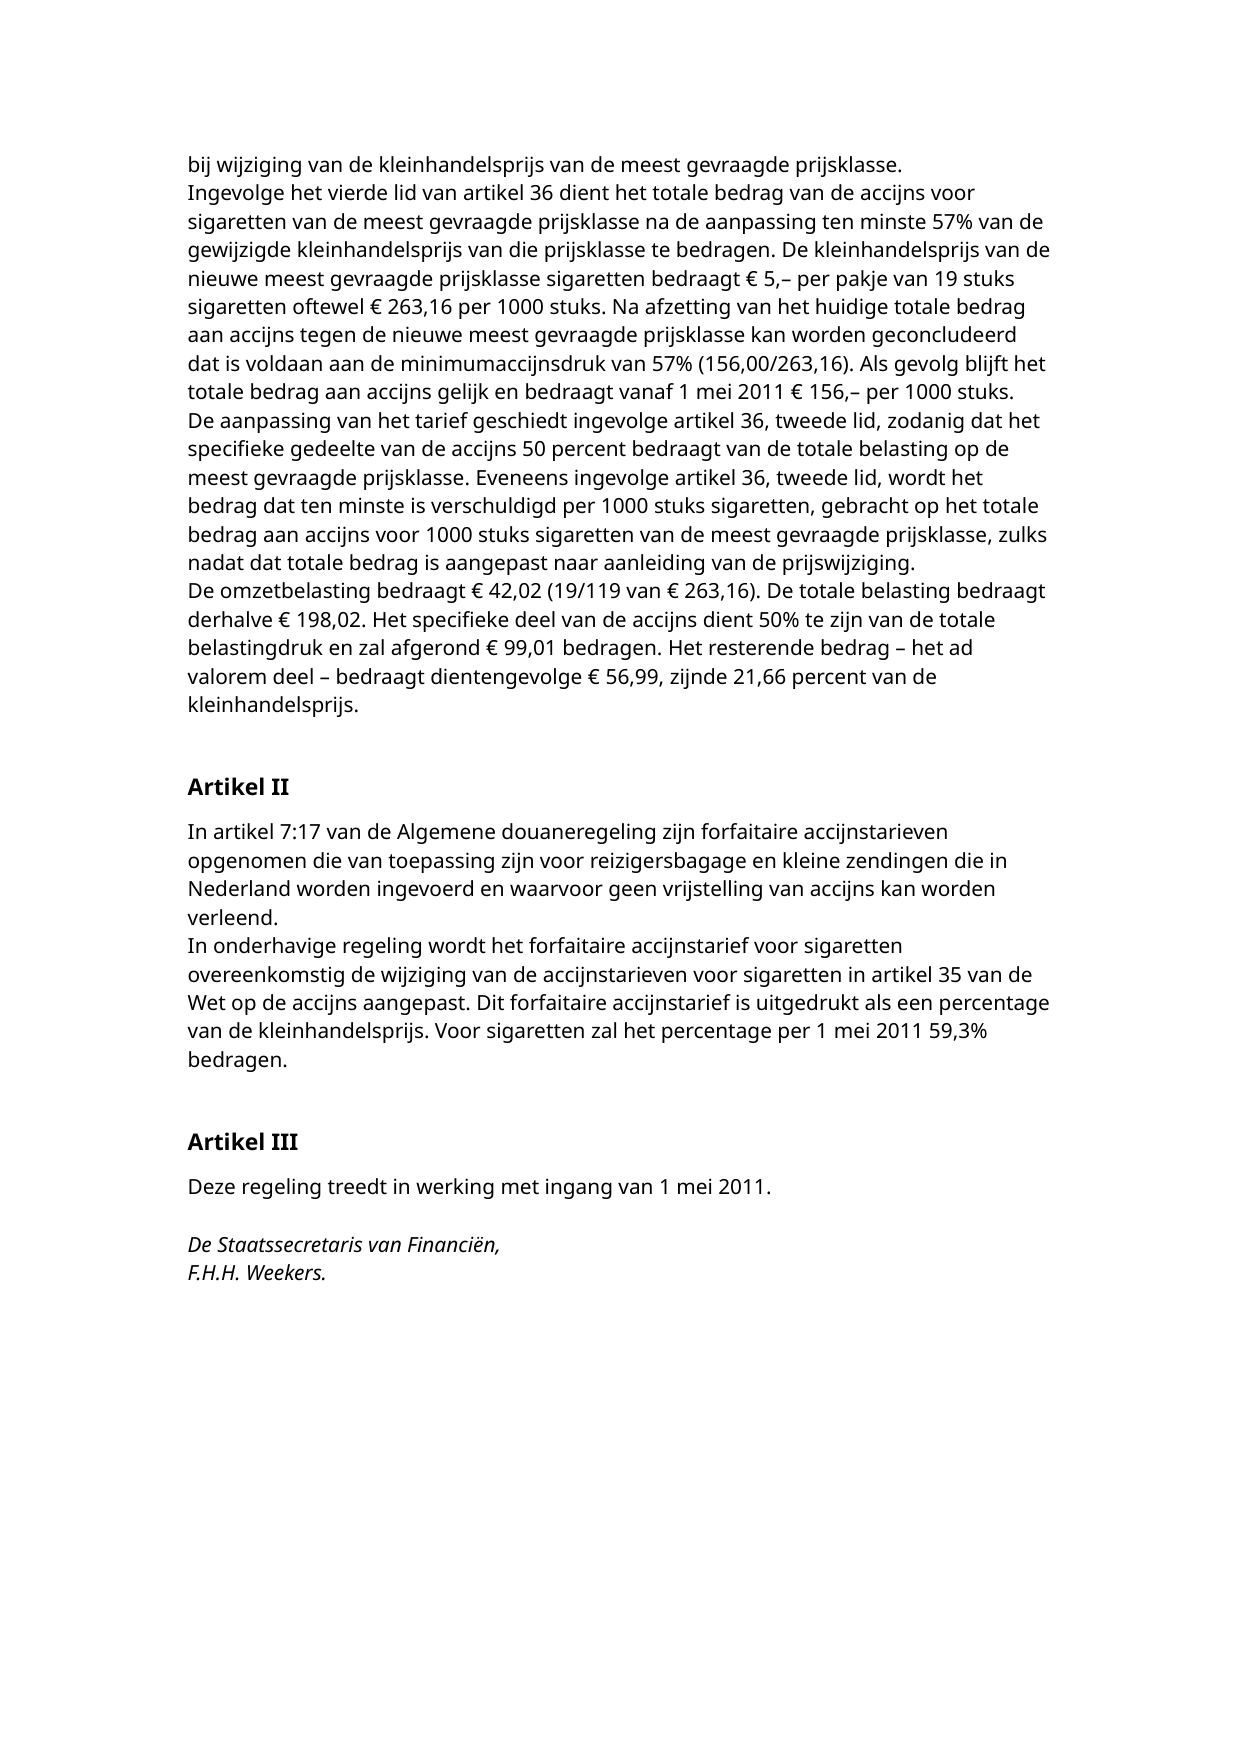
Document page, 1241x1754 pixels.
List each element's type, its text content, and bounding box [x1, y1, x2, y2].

text De Staatssecretaris van Financiën, [187, 1230, 1053, 1258]
text In onderhavige regeling wordt het forfaitaire accijnstarief voor sigaretten overeenkomstig de wijziging van de accijnstarieven voor sigaretten in artikel 35 van de Wet op de accijns aangepast. Dit forfaitaire accijnstarief is uitgedrukt als een percentage van de kleinhandelsprijs. Voor sigaretten zal het percentage per 1 mei 2011 59,3% bedragen. [187, 931, 1053, 1073]
text bij wijziging van de kleinhandelsprijs van de meest gevraagde prijsklasse. [187, 150, 1053, 178]
text Ingevolge het vierde lid van artikel 36 dient het totale bedrag van de accijns voor sigaretten van de meest gevraagde prijsklasse na de aanpassing ten minste 57% van de gewijzigde kleinhandelsprijs van die prijsklasse te bedragen. De kleinhandelsprijs van de nieuwe meest gevraagde prijsklasse sigaretten bedraagt € 5,– per pakje van 19 stuks sigaretten oftewel € 263,16 per 1000 stuks. Na afzetting van het huidige totale bedrag aan accijns tegen de nieuwe meest gevraagde prijsklasse kan worden geconcludeerd dat is voldaan aan de minimumaccijnsdruk van 57% (156,00/263,16). Als gevolg blijft het totale bedrag aan accijns gelijk en bedraagt vanaf 1 mei 2011 € 156,– per 1000 stuks. [187, 178, 1053, 406]
subtitle Artikel II [187, 771, 1053, 802]
text F.H.H. Weekers. [187, 1258, 1053, 1287]
text In artikel 7:17 van de Algemene douaneregeling zijn forfaitaire accijnstarieven opgenomen die van toepassing zijn voor reizigersbagage en kleine zendingen die in Nederland worden ingevoerd en waarvoor geen vrijstelling van accijns kan worden verleend. [187, 817, 1053, 931]
subtitle Artikel III [187, 1126, 1053, 1157]
text De aanpassing van het tarief geschiedt ingevolge artikel 36, tweede lid, zodanig dat het specifieke gedeelte van de accijns 50 percent bedraagt van de totale belasting op de meest gevraagde prijsklasse. Eveneens ingevolge artikel 36, tweede lid, wordt het bedrag dat ten minste is verschuldigd per 1000 stuks sigaretten, gebracht op het totale bedrag aan accijns voor 1000 stuks sigaretten van de meest gevraagde prijsklasse, zulks nadat dat totale bedrag is aangepast naar aanleiding van de prijswijziging. [187, 406, 1053, 577]
text De omzetbelasting bedraagt € 42,02 (19/119 van € 263,16). De totale belasting bedraagt derhalve € 198,02. Het specifieke deel van de accijns dient 50% te zijn van de totale belastingdruk en zal afgerond € 99,01 bedragen. Het resterende bedrag – het ad valorem deel – bedraagt dientengevolge € 56,99, zijnde 21,66 percent van de kleinhandelsprijs. [187, 577, 1053, 719]
text Deze regeling treedt in werking met ingang van 1 mei 2011. [187, 1172, 1053, 1201]
